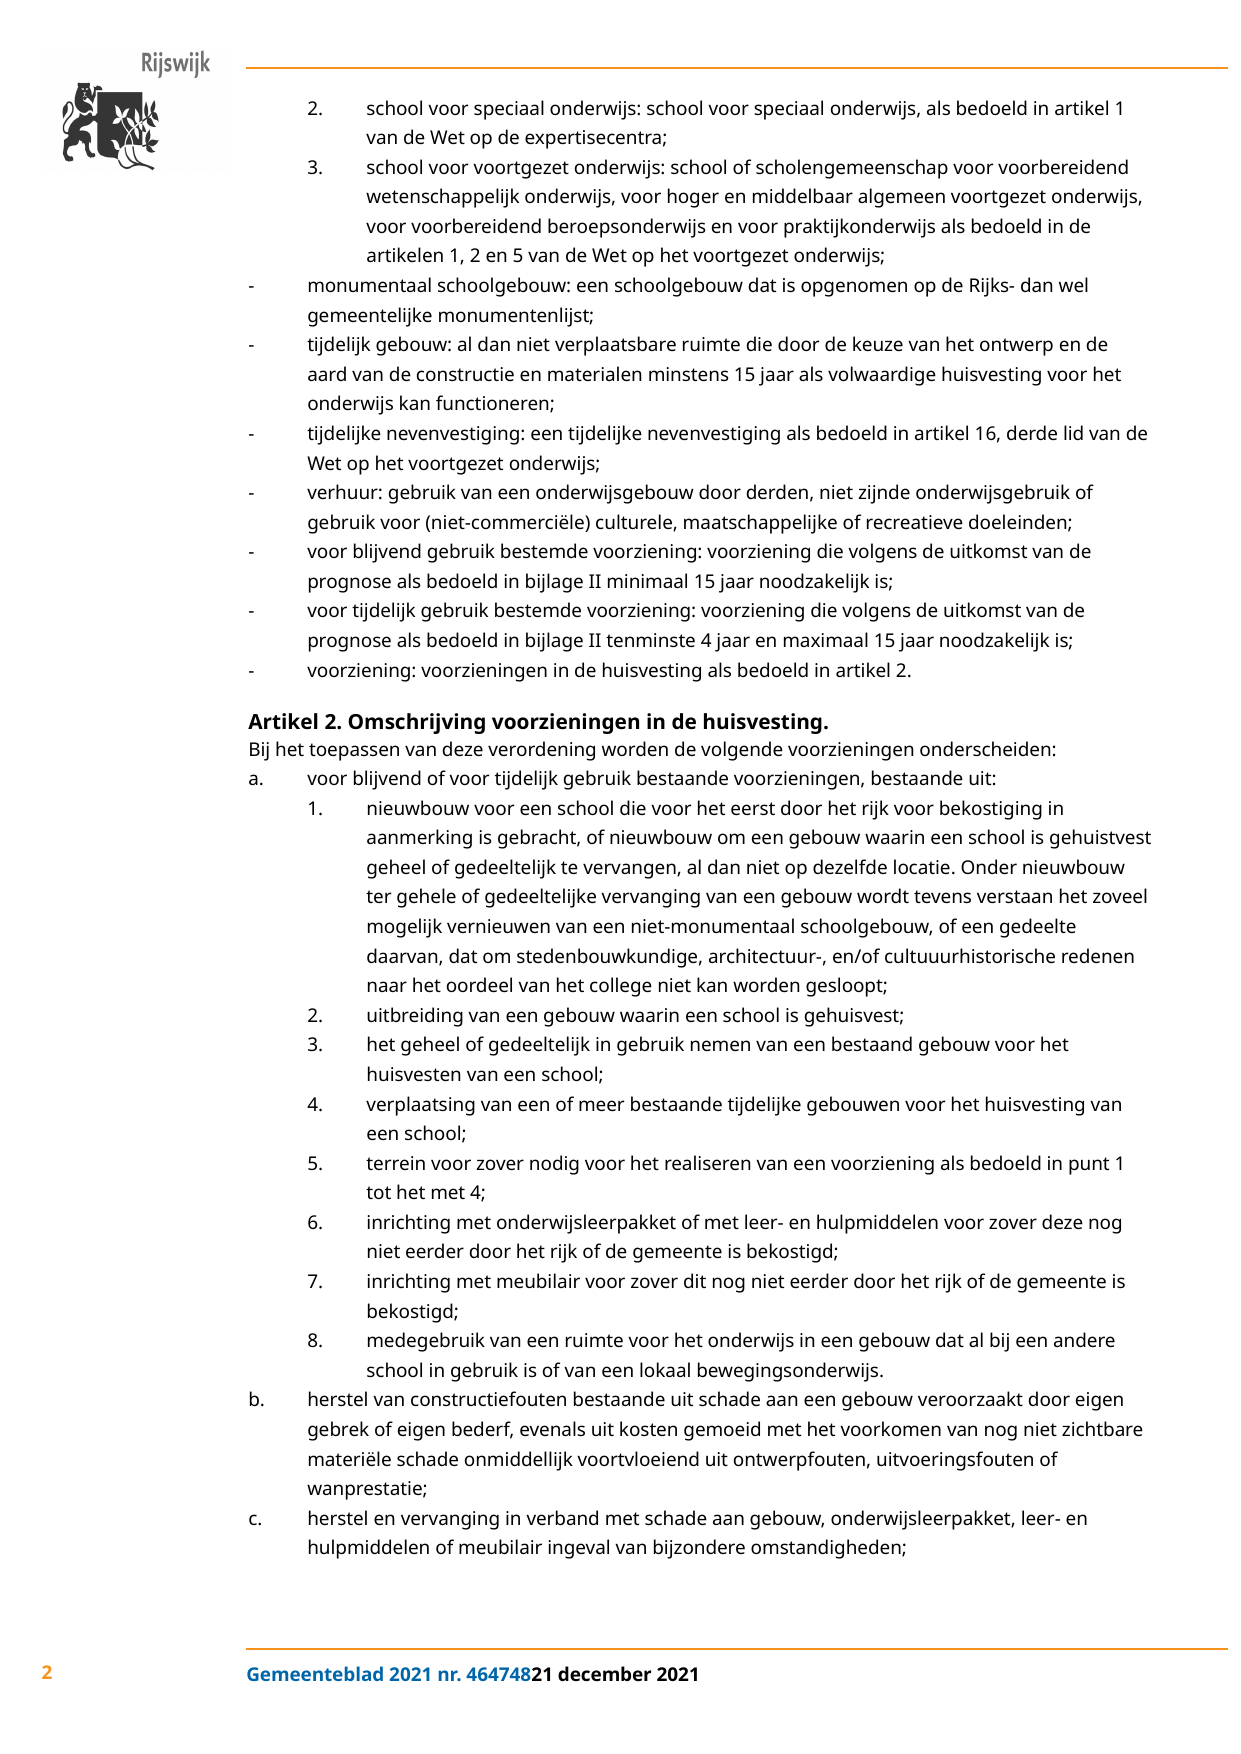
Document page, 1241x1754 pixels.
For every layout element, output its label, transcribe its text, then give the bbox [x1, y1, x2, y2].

list voor blijvend gebruik bestemde voorziening: voorziening die volgens de uitkomst van de prognose als bedoeld in bijlage II minimaal 15 jaar noodzakelijk is; [248, 538, 1152, 594]
list tijdelijke nevenvestiging: een tijdelijke nevenvestiging als bedoeld in artikel 16, derde lid van de Wet op het voortgezet onderwijs; [248, 420, 1152, 476]
list nieuwbouw voor een school die voor het eerst door het rijk voor bekostiging in aanmerking is gebracht, of nieuwbouw om een gebouw waarin een school is gehuistvest geheel of gedeeltelijk te vervangen, al dan niet op dezelfde locatie. Onder nieuwbouw ter gehele of gedeeltelijke vervanging van een gebouw wordt tevens verstaan het zoveel mogelijk vernieuwen van een niet-monumentaal schoolgebouw, of een gedeelte daarvan, dat om stedenbouwkundige, architectuur-, en/of cultuuurhistorische redenen naar het oordeel van het college niet kan worden gesloopt; [307, 795, 1152, 998]
picture [41, 47, 231, 172]
text Artikel 2. Omschrijving voorzieningen in de huisvesting. [248, 707, 1152, 736]
list voor blijvend of voor tijdelijk gebruik bestaande voorzieningen, bestaande uit: [248, 765, 1152, 791]
text Bij het toepassen van deze verordening worden de volgende voorzieningen onderscheiden: [248, 736, 1152, 761]
list herstel van constructiefouten bestaande uit schade aan een gebouw veroorzaakt door eigen gebrek of eigen bederf, evenals uit kosten gemoeid met het voorkomen van nog niet zichtbare materiële schade onmiddellijk voortvloeiend uit ontwerpfouten, uitvoeringsfouten of wanprestatie; [248, 1387, 1152, 1501]
list medegebruik van een ruimte voor het onderwijs in een gebouw dat al bij een andere school in gebruik is of van een lokaal bewegingsonderwijs. [307, 1327, 1152, 1383]
list voorziening: voorzieningen in de huisvesting als bedoeld in artikel 2. [248, 657, 1152, 683]
list verhuur: gebruik van een onderwijsgebouw door derden, niet zijnde onderwijsgebruik of gebruik voor (niet-commerciële) culturele, maatschappelijke of recreatieve doeleinden; [248, 479, 1152, 535]
list uitbreiding van een gebouw waarin een school is gehuisvest; [307, 1002, 1152, 1028]
list voor tijdelijk gebruik bestemde voorziening: voorziening die volgens de uitkomst van de prognose als bedoeld in bijlage II tenminste 4 jaar en maximaal 15 jaar noodzakelijk is; [248, 598, 1152, 653]
list het geheel of gedeeltelijk in gebruik nemen van een bestaand gebouw voor het huisvesten van een school; [307, 1032, 1152, 1087]
list monumentaal schoolgebouw: een schoolgebouw dat is opgenomen op de Rijks- dan wel gemeentelijke monumentenlijst; [248, 272, 1152, 328]
list inrichting met meubilair voor zover dit nog niet eerder door het rijk of de gemeente is bekostigd; [307, 1268, 1152, 1323]
list school voor speciaal onderwijs: school voor speciaal onderwijs, als bedoeld in artikel 1 van de Wet op de expertisecentra; [307, 95, 1152, 150]
list school voor voortgezet onderwijs: school of scholengemeenschap voor voorbereidend wetenschappelijk onderwijs, voor hoger en middelbaar algemeen voortgezet onderwijs, voor voorbereidend beroepsonderwijs en voor praktijkonderwijs als bedoeld in de artikelen 1, 2 en 5 van de Wet op het voortgezet onderwijs; [307, 154, 1152, 268]
list terrein voor zover nodig voor het realiseren van een voorziening als bedoeld in punt 1 tot het met 4; [307, 1150, 1152, 1205]
list herstel en vervanging in verband met schade aan gebouw, onderwijsleerpakket, leer- en hulpmiddelen of meubilair ingeval van bijzondere omstandigheden; [248, 1505, 1152, 1560]
list verplaatsing van een of meer bestaande tijdelijke gebouwen voor het huisvesting van een school; [307, 1091, 1152, 1146]
list tijdelijk gebouw: al dan niet verplaatsbare ruimte die door de keuze van het ontwerp en de aard van de constructie en materialen minstens 15 jaar als volwaardige huisvesting voor het onderwijs kan functioneren; [248, 331, 1152, 416]
list inrichting met onderwijsleerpakket of met leer- en hulpmiddelen voor zover deze nog niet eerder door het rijk of de gemeente is bekostigd; [307, 1209, 1152, 1264]
